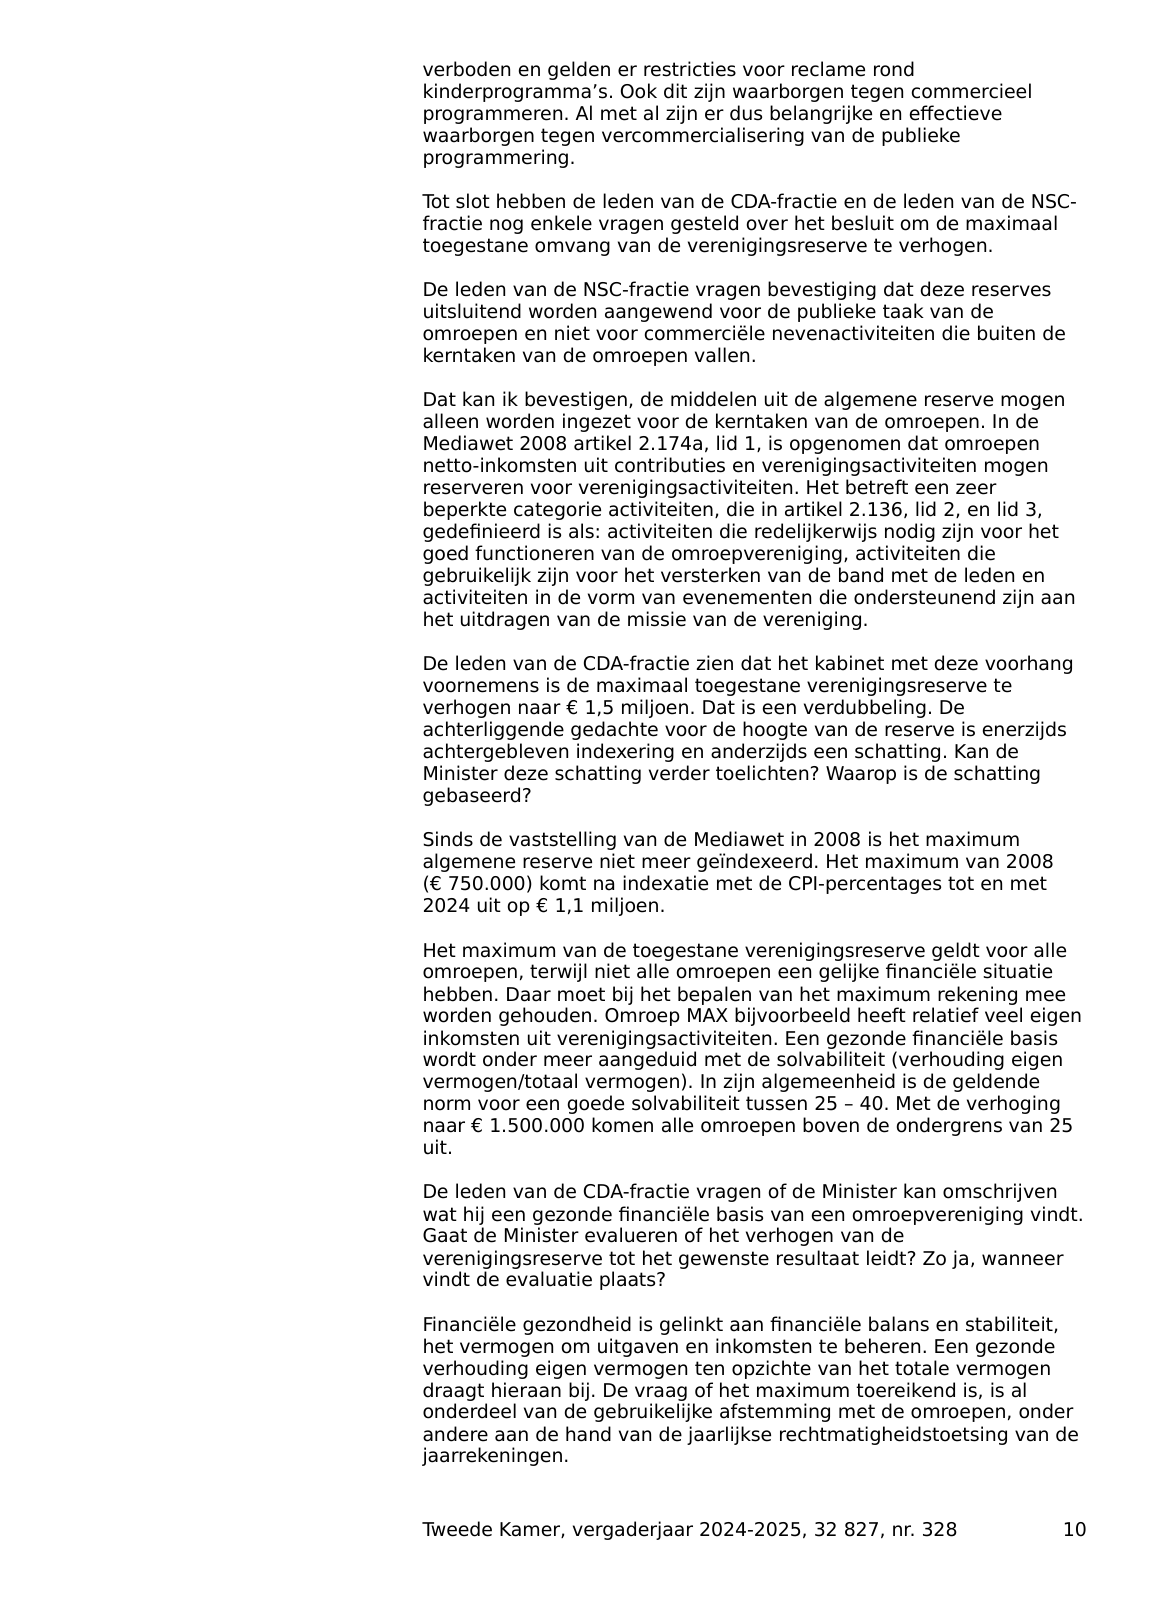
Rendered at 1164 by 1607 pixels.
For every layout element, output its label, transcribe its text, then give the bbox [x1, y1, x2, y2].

text De leden van de NSC-fractie vragen bevestiging dat deze reserves uitsluitend worden aangewend voor de publieke taak van de omroepen en niet voor commerciële nevenactiviteiten die buiten de kerntaken van de omroepen vallen. [422, 279, 1087, 367]
text Dat kan ik bevestigen, de middelen uit de algemene reserve mogen alleen worden ingezet voor de kerntaken van de omroepen. In de Mediawet 2008 artikel 2.174a, lid 1, is opgenomen dat omroepen netto-inkomsten uit contributies en verenigingsactiviteiten mogen reserveren voor verenigingsactiviteiten. Het betreft een zeer beperkte categorie activiteiten, die in artikel 2.136, lid 2, en lid 3, gedefinieerd is als: activiteiten die redelijkerwijs nodig zijn voor het goed functioneren van de omroepvereniging, activiteiten die gebruikelijk zijn voor het versterken van de band met de leden en activiteiten in de vorm van evenementen die ondersteunend zijn aan het uitdragen van de missie van de vereniging. [422, 389, 1087, 631]
text verboden en gelden er restricties voor reclame rond kinderprogramma’s. Ook dit zijn waarborgen tegen commercieel programmeren. Al met al zijn er dus belangrijke en effectieve waarborgen tegen vercommercialisering van de publieke programmering. [422, 59, 1087, 169]
text Het maximum van de toegestane verenigingsreserve geldt voor alle omroepen, terwijl niet alle omroepen een gelijke financiële situatie hebben. Daar moet bij het bepalen van het maximum rekening mee worden gehouden. Omroep MAX bijvoorbeeld heeft relatief veel eigen inkomsten uit verenigingsactiviteiten. Een gezonde financiële basis wordt onder meer aangeduid met de solvabiliteit (verhouding eigen vermogen/totaal vermogen). In zijn algemeenheid is de geldende norm voor een goede solvabiliteit tussen 25 – 40. Met de verhoging naar € 1.500.000 komen alle omroepen boven de ondergrens van 25 uit. [422, 939, 1087, 1159]
text De leden van de CDA-fractie zien dat het kabinet met deze voorhang voornemens is de maximaal toegestane verenigingsreserve te verhogen naar € 1,5 miljoen. Dat is een verdubbeling. De achterliggende gedachte voor de hoogte van de reserve is enerzijds achtergebleven indexering en anderzijds een schatting. Kan de Minister deze schatting verder toelichten? Waarop is de schatting gebaseerd? [422, 653, 1087, 807]
text Financiële gezondheid is gelinkt aan financiële balans en stabiliteit, het vermogen om uitgaven en inkomsten te beheren. Een gezonde verhouding eigen vermogen ten opzichte van het totale vermogen draagt hieraan bij. De vraag of het maximum toereikend is, is al onderdeel van de gebruikelijke afstemming met de omroepen, onder andere aan de hand van de jaarlijkse rechtmatigheidstoetsing van de jaarrekeningen. [422, 1313, 1087, 1467]
text Tot slot hebben de leden van de CDA-fractie en de leden van de NSC-fractie nog enkele vragen gesteld over het besluit om de maximaal toegestane omvang van de verenigingsreserve te verhogen. [422, 191, 1087, 257]
text Sinds de vaststelling van de Mediawet in 2008 is het maximum algemene reserve niet meer geïndexeerd. Het maximum van 2008 (€ 750.000) komt na indexatie met de CPI-percentages tot en met 2024 uit op € 1,1 miljoen. [422, 829, 1087, 917]
text De leden van de CDA-fractie vragen of de Minister kan omschrijven wat hij een gezonde financiële basis van een omroepvereniging vindt. Gaat de Minister evalueren of het verhogen van de verenigingsreserve tot het gewenste resultaat leidt? Zo ja, wanneer vindt de evaluatie plaats? [422, 1181, 1087, 1291]
